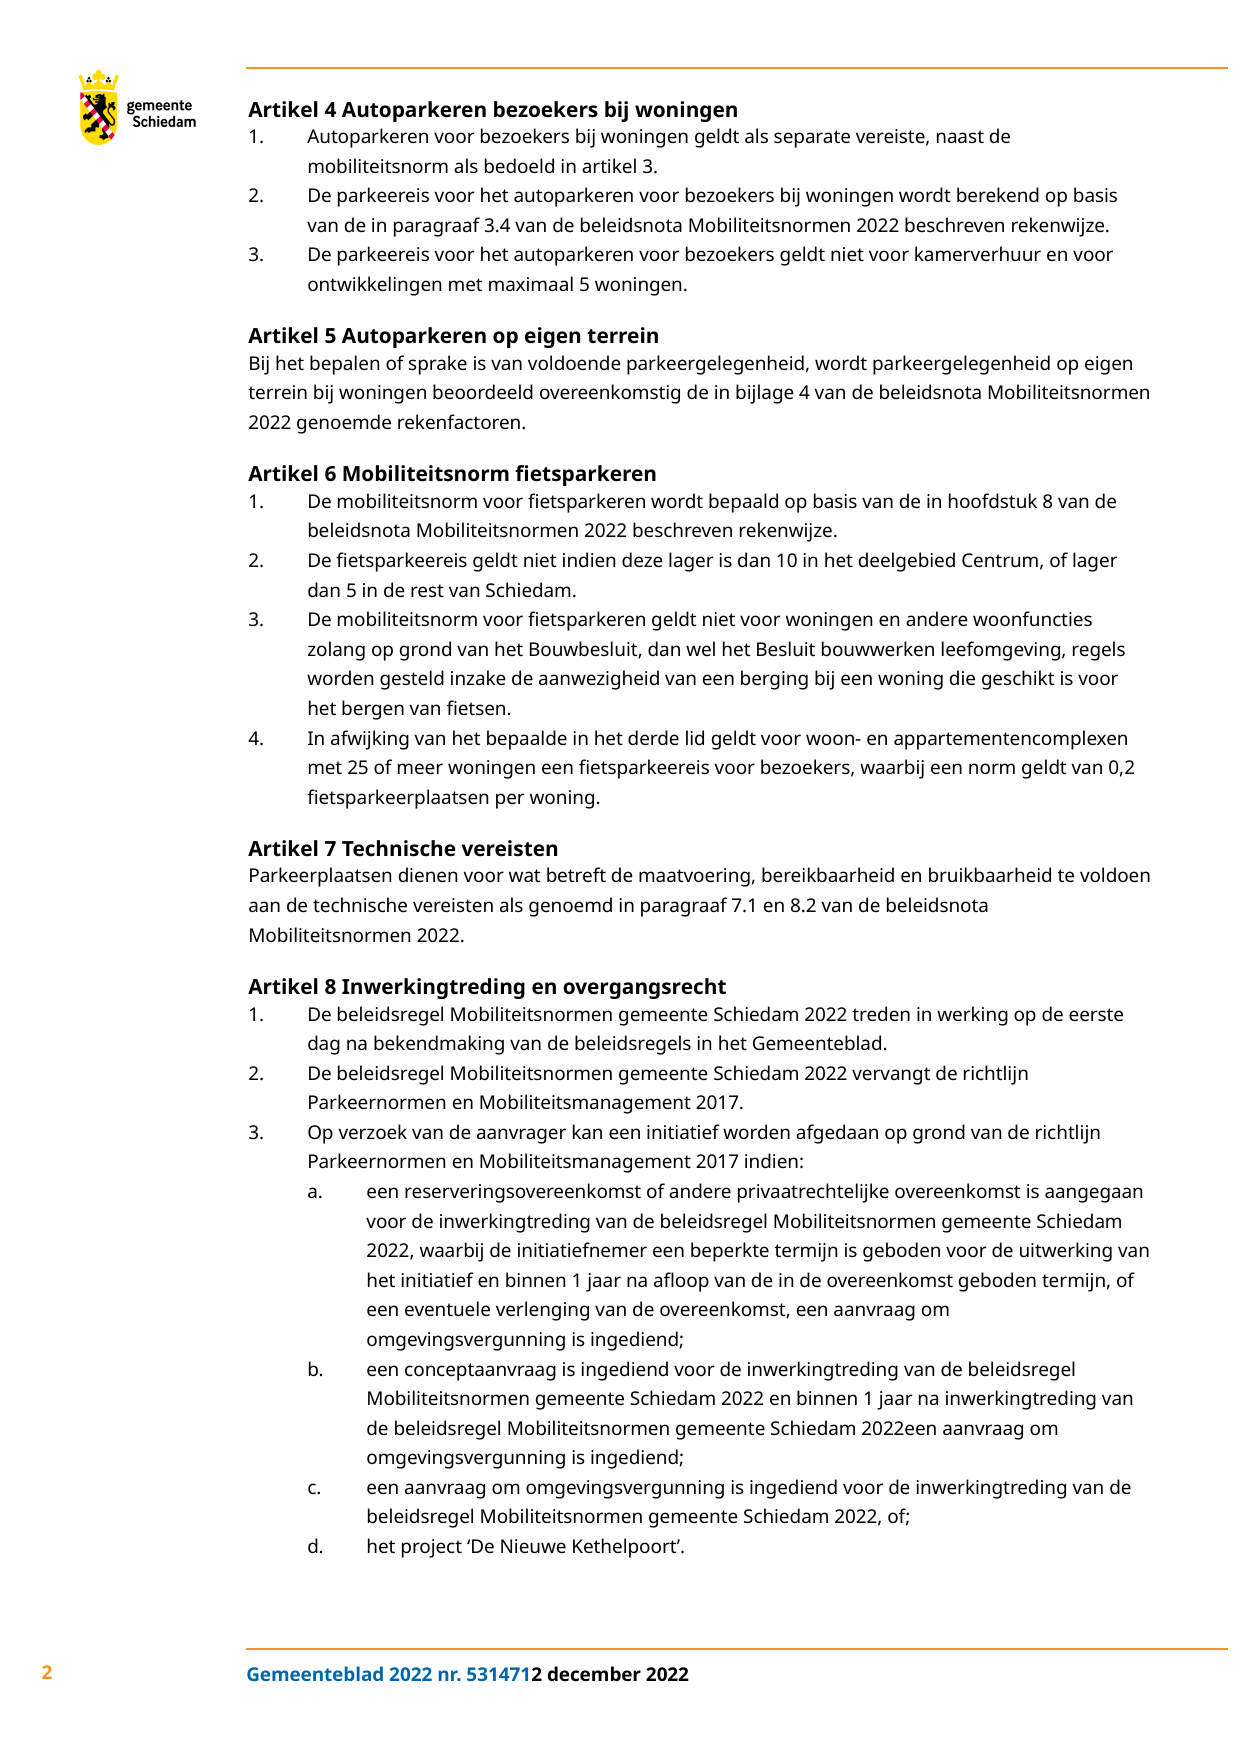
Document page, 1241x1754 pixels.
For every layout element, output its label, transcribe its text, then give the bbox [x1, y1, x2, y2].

list De parkeereis voor het autoparkeren voor bezoekers bij woningen wordt berekend op basis van de in paragraaf 3.4 van de beleidsnota Mobiliteitsnormen 2022 beschreven rekenwijze. [248, 182, 1152, 238]
list Op verzoek van de aanvrager kan een initiatief worden afgedaan op grond van de richtlijn Parkeernormen en Mobiliteitsmanagement 2017 indien: [248, 1119, 1152, 1174]
text Artikel 6 Mobiliteitsnorm fietsparkeren [248, 459, 1152, 488]
list De beleidsregel Mobiliteitsnormen gemeente Schiedam 2022 vervangt de richtlijn Parkeernormen en Mobiliteitsmanagement 2017. [248, 1060, 1152, 1115]
list een conceptaanvraag is ingediend voor de inwerkingtreding van de beleidsregel Mobiliteitsnormen gemeente Schiedam 2022 en binnen 1 jaar na inwerkingtreding van de beleidsregel Mobiliteitsnormen gemeente Schiedam 2022een aanvraag om omgevingsvergunning is ingediend; [307, 1356, 1152, 1470]
list De mobiliteitsnorm voor fietsparkeren wordt bepaald op basis van de in hoofdstuk 8 van de beleidsnota Mobiliteitsnormen 2022 beschreven rekenwijze. [248, 488, 1152, 543]
list De mobiliteitsnorm voor fietsparkeren geldt niet voor woningen en andere woonfuncties zolang op grond van het Bouwbesluit, dan wel het Besluit bouwwerken leefomgeving, regels worden gesteld inzake de aanwezigheid van een berging bij een woning die geschikt is voor het bergen van fietsen. [248, 606, 1152, 721]
list Autoparkeren voor bezoekers bij woningen geldt als separate vereiste, naast de mobiliteitsnorm als bedoeld in artikel 3. [248, 123, 1152, 178]
text Parkeerplaatsen dienen voor wat betreft de maatvoering, bereikbaarheid en bruikbaarheid te voldoen aan de technische vereisten als genoemd in paragraaf 7.1 en 8.2 van de beleidsnota Mobiliteitsnormen 2022. [248, 863, 1152, 948]
text Bij het bepalen of sprake is van voldoende parkeergelegenheid, wordt parkeergelegenheid op eigen terrein bij woningen beoordeeld overeenkomstig de in bijlage 4 van de beleidsnota Mobiliteitsnormen 2022 genoemde rekenfactoren. [248, 350, 1152, 435]
list een aanvraag om omgevingsvergunning is ingediend voor de inwerkingtreding van de beleidsregel Mobiliteitsnormen gemeente Schiedam 2022, of; [307, 1474, 1152, 1529]
text Artikel 8 Inwerkingtreding en overgangsrecht [248, 972, 1152, 1001]
list In afwijking van het bepaalde in het derde lid geldt voor woon- en appartementencomplexen met 25 of meer woningen een fietsparkeereis voor bezoekers, waarbij een norm geldt van 0,2 fietsparkeerplaatsen per woning. [248, 725, 1152, 809]
list het project ‘De Nieuwe Kethelpoort’. [307, 1533, 1152, 1559]
list De parkeereis voor het autoparkeren voor bezoekers geldt niet voor kamerverhuur en voor ontwikkelingen met maximaal 5 woningen. [248, 242, 1152, 297]
text Artikel 4 Autoparkeren bezoekers bij woningen [248, 95, 1152, 123]
text Artikel 7 Technische vereisten [248, 834, 1152, 863]
picture [41, 47, 231, 172]
list een reserveringsovereenkomst of andere privaatrechtelijke overeenkomst is aangegaan voor de inwerkingtreding van de beleidsregel Mobiliteitsnormen gemeente Schiedam 2022, waarbij de initiatiefnemer een beperkte termijn is geboden voor de uitwerking van het initiatief en binnen 1 jaar na afloop van de in de overeenkomst geboden termijn, of een eventuele verlenging van de overeenkomst, een aanvraag om omgevingsvergunning is ingediend; [307, 1178, 1152, 1352]
text Artikel 5 Autoparkeren op eigen terrein [248, 322, 1152, 350]
list De fietsparkeereis geldt niet indien deze lager is dan 10 in het deelgebied Centrum, of lager dan 5 in de rest van Schiedam. [248, 547, 1152, 602]
list De beleidsregel Mobiliteitsnormen gemeente Schiedam 2022 treden in werking op de eerste dag na bekendmaking van de beleidsregels in het Gemeenteblad. [248, 1001, 1152, 1056]
